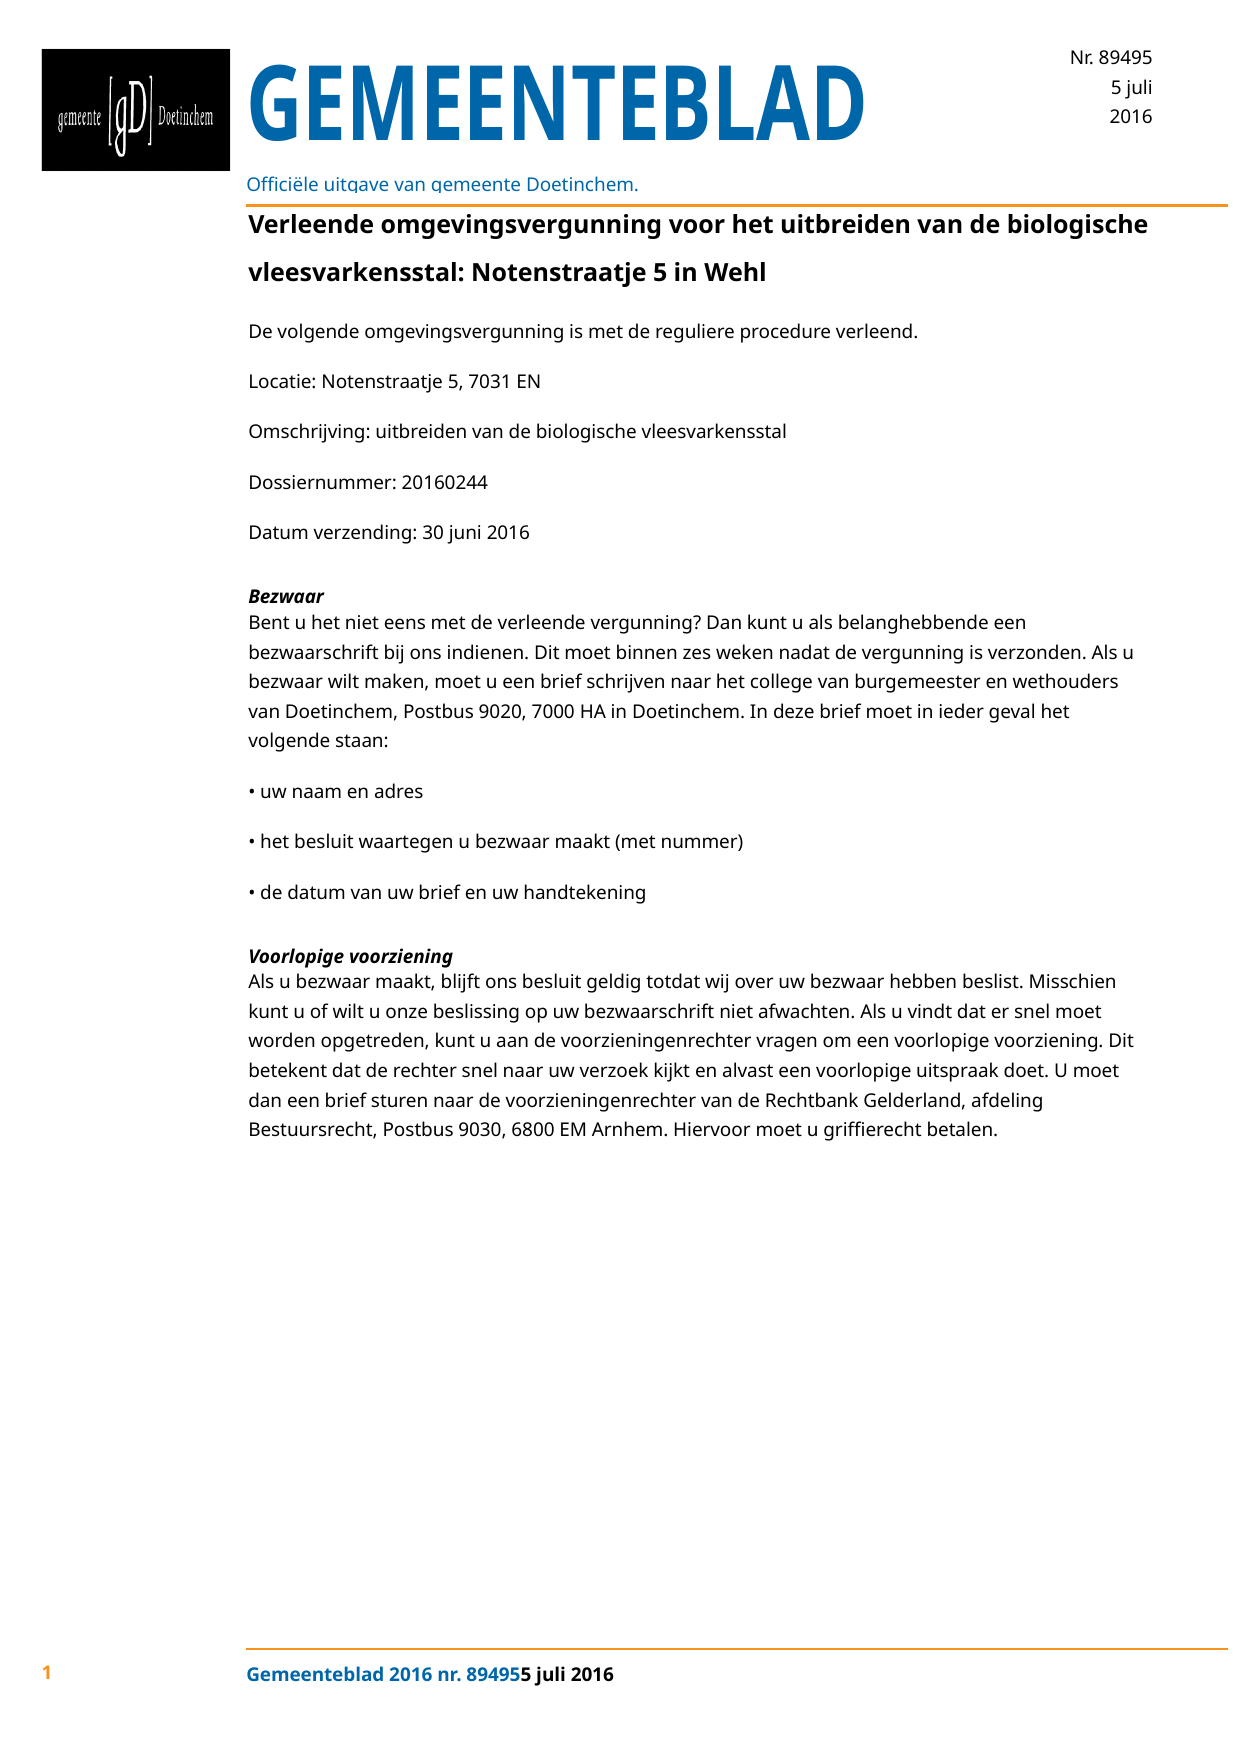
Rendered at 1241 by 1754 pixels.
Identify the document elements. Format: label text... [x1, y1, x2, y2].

text Omschrijving: uitbreiden van de biologische vleesvarkensstal [248, 419, 1152, 444]
text • de datum van uw brief en uw handtekening [248, 879, 1152, 904]
text Verleende omgevingsvergunning voor het uitbreiden van de biologische vleesvarkensstal: Notenstraatje 5 in Wehl [248, 207, 1152, 288]
text • het besluit waartegen u bezwaar maakt (met nummer) [248, 828, 1152, 854]
text • uw naam en adres [248, 778, 1152, 804]
text Als u bezwaar maakt, blijft ons besluit geldig totdat wij over uw bezwaar hebben beslist. Misschien kunt u of wilt u onze beslissing op uw bezwaarschrift niet afwachten. Als u vindt dat er snel moet worden opgetreden, kunt u aan de voorzieningenrechter vragen om een voorlopige voorziening. Dit betekent dat de rechter snel naar uw verzoek kijkt en alvast een voorlopige uitspraak doet. U moet dan een brief sturen naar de voorzieningenrechter van de Rechtbank Gelderland, afdeling Bestuursrecht, Postbus 9030, 6800 EM Arnhem. Hiervoor moet u griffierecht betalen. [248, 968, 1152, 1142]
text Voorlopige voorziening [248, 943, 1152, 968]
text Bent u het niet eens met de verleende vergunning? Dan kunt u als belanghebbende een bezwaarschrift bij ons indienen. Dit moet binnen zes weken nadat de vergunning is verzonden. Als u bezwaar wilt maken, moet u een brief schrijven naar het college van burgemeester en wethouders van Doetinchem, Postbus 9020, 7000 HA in Doetinchem. In deze brief moet in ieder geval het volgende staan: [248, 609, 1152, 753]
text Locatie: Notenstraatje 5, 7031 EN [248, 368, 1152, 394]
text Dossiernummer: 20160244 [248, 469, 1152, 495]
text De volgende omgevingsvergunning is met de reguliere procedure verleend. [248, 318, 1152, 344]
picture [41, 47, 231, 172]
text Bezwaar [248, 583, 1152, 609]
text Datum verzending: 30 juni 2016 [248, 519, 1152, 545]
